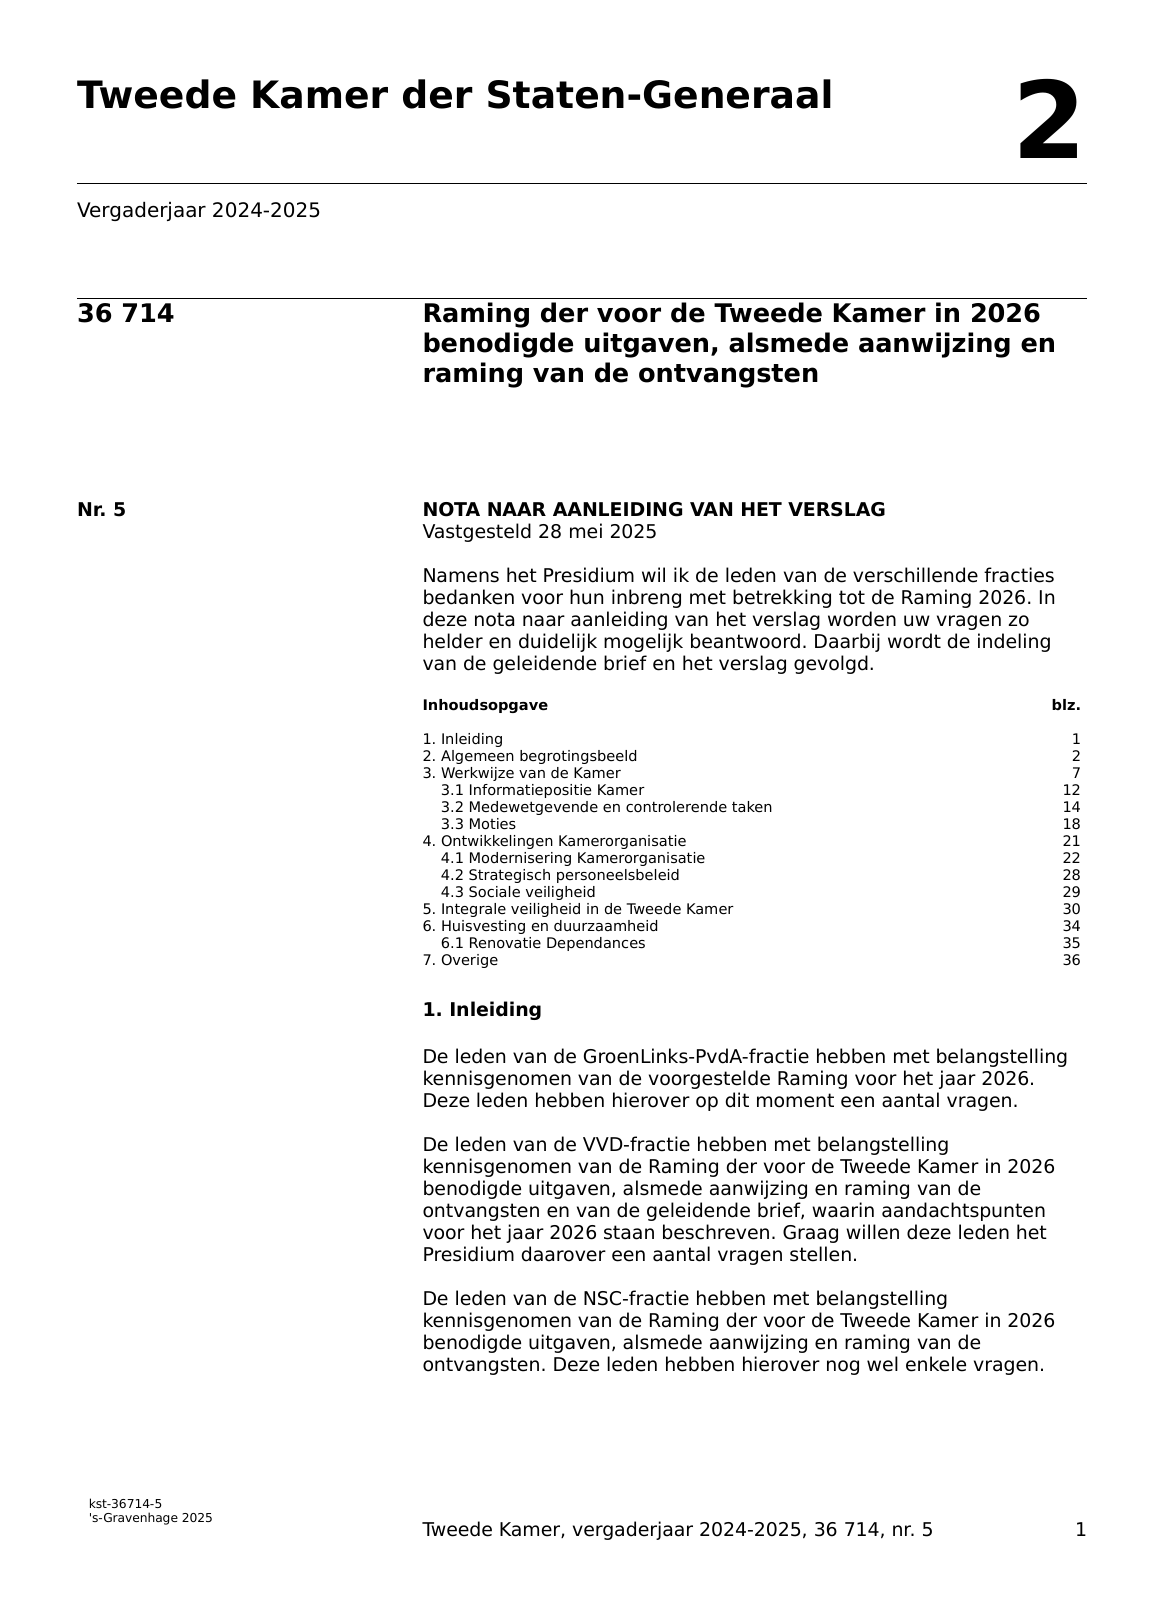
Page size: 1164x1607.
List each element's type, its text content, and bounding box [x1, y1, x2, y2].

table_cell 30 [1019, 901, 1087, 918]
table_cell 29 [1019, 884, 1087, 901]
table_cell [422, 799, 434, 816]
table_cell 36 [1019, 952, 1087, 969]
subtitle 1. Inleiding [422, 999, 1087, 1021]
table_cell 35 [1019, 935, 1087, 952]
text kst-36714-5 [88, 1497, 323, 1511]
table_cell 21 [1019, 833, 1087, 850]
table_cell Vergaderjaar 2024-2025 [77, 184, 1087, 298]
table_header blz. [1019, 697, 1087, 714]
table_cell 14 [1019, 799, 1087, 816]
table_cell 7 [1019, 765, 1087, 782]
table_cell 3.3 Moties [435, 816, 1019, 833]
table_cell [422, 816, 434, 833]
table_cell 3.1 Informatiepositie Kamer [435, 782, 1019, 799]
table_cell [422, 935, 434, 952]
table_cell 34 [1019, 918, 1087, 935]
text Namens het Presidium wil ik de leden van de verschillende fracties bedanken voor hun inbreng met betrekking tot de Raming 2026. In deze nota naar aanleiding van het verslag worden uw vragen zo helder en duidelijk mogelijk beantwoord. Daarbij wordt de indeling van de geleidende brief en het verslag gevolgd. [422, 565, 1087, 675]
table_cell 4.1 Modernisering Kamerorganisatie [435, 850, 1019, 867]
table_cell 3.2 Medewetgevende en controlerende taken [435, 799, 1019, 816]
text Vastgesteld 28 mei 2025 [422, 521, 1087, 543]
table_cell 6.1 Renovatie Dependances [435, 935, 1019, 952]
table_cell 22 [1019, 850, 1087, 867]
subtitle Nr. 5 NOTA NAAR AANLEIDING VAN HET VERSLAG [77, 499, 1087, 521]
text De leden van de GroenLinks-PvdA-fractie hebben met belangstelling kennisgenomen van de voorgestelde Raming voor het jaar 2026. Deze leden hebben hierover op dit moment een aantal vragen. [422, 1046, 1087, 1112]
table_header 2 [886, 59, 1087, 183]
text De leden van de VVD-fractie hebben met belangstelling kennisgenomen van de Raming der voor de Tweede Kamer in 2026 benodigde uitgaven, alsmede aanwijzing en raming van de ontvangsten en van de geleidende brief, waarin aandachtspunten voor het jaar 2026 staan beschreven. Graag willen deze leden het Presidium daarover een aantal vragen stellen. [422, 1134, 1087, 1266]
table_cell 18 [1019, 816, 1087, 833]
text De leden van de NSC-fractie hebben met belangstelling kennisgenomen van de Raming der voor de Tweede Kamer in 2026 benodigde uitgaven, alsmede aanwijzing en raming van de ontvangsten. Deze leden hebben hierover nog wel enkele vragen. [422, 1288, 1087, 1376]
table_cell 3. Werkwijze van de Kamer [422, 765, 1019, 782]
table_cell 4.3 Sociale veiligheid [435, 884, 1019, 901]
table_cell 2 [1019, 748, 1087, 765]
table_cell 4.2 Strategisch personeelsbeleid [435, 867, 1019, 884]
table_cell 6. Huisvesting en duurzaamheid [422, 918, 1019, 935]
table_cell [422, 867, 434, 884]
table_cell 4. Ontwikkelingen Kamerorganisatie [422, 833, 1019, 850]
table_cell [422, 850, 434, 867]
table_cell [422, 714, 1019, 731]
table_header Tweede Kamer der Staten-Generaal [77, 59, 886, 183]
subtitle 36 714 Raming der voor de Tweede Kamer in 2026 benodigde uitgaven, alsmede aanwijzing en raming van de ontvangsten [77, 299, 1087, 388]
table_cell [422, 884, 434, 901]
table_cell [422, 782, 434, 799]
table_cell 2. Algemeen begrotingsbeeld [422, 748, 1019, 765]
table_cell 12 [1019, 782, 1087, 799]
table_cell 1. Inleiding [422, 731, 1019, 748]
table_header Inhoudsopgave [422, 697, 1019, 714]
table_cell 1 [1019, 731, 1087, 748]
table_cell 5. Integrale veiligheid in de Tweede Kamer [422, 901, 1019, 918]
table_cell 28 [1019, 867, 1087, 884]
text 's-Gravenhage 2025 [88, 1511, 323, 1525]
table_cell [1019, 714, 1087, 731]
table_cell 7. Overige [422, 952, 1019, 969]
